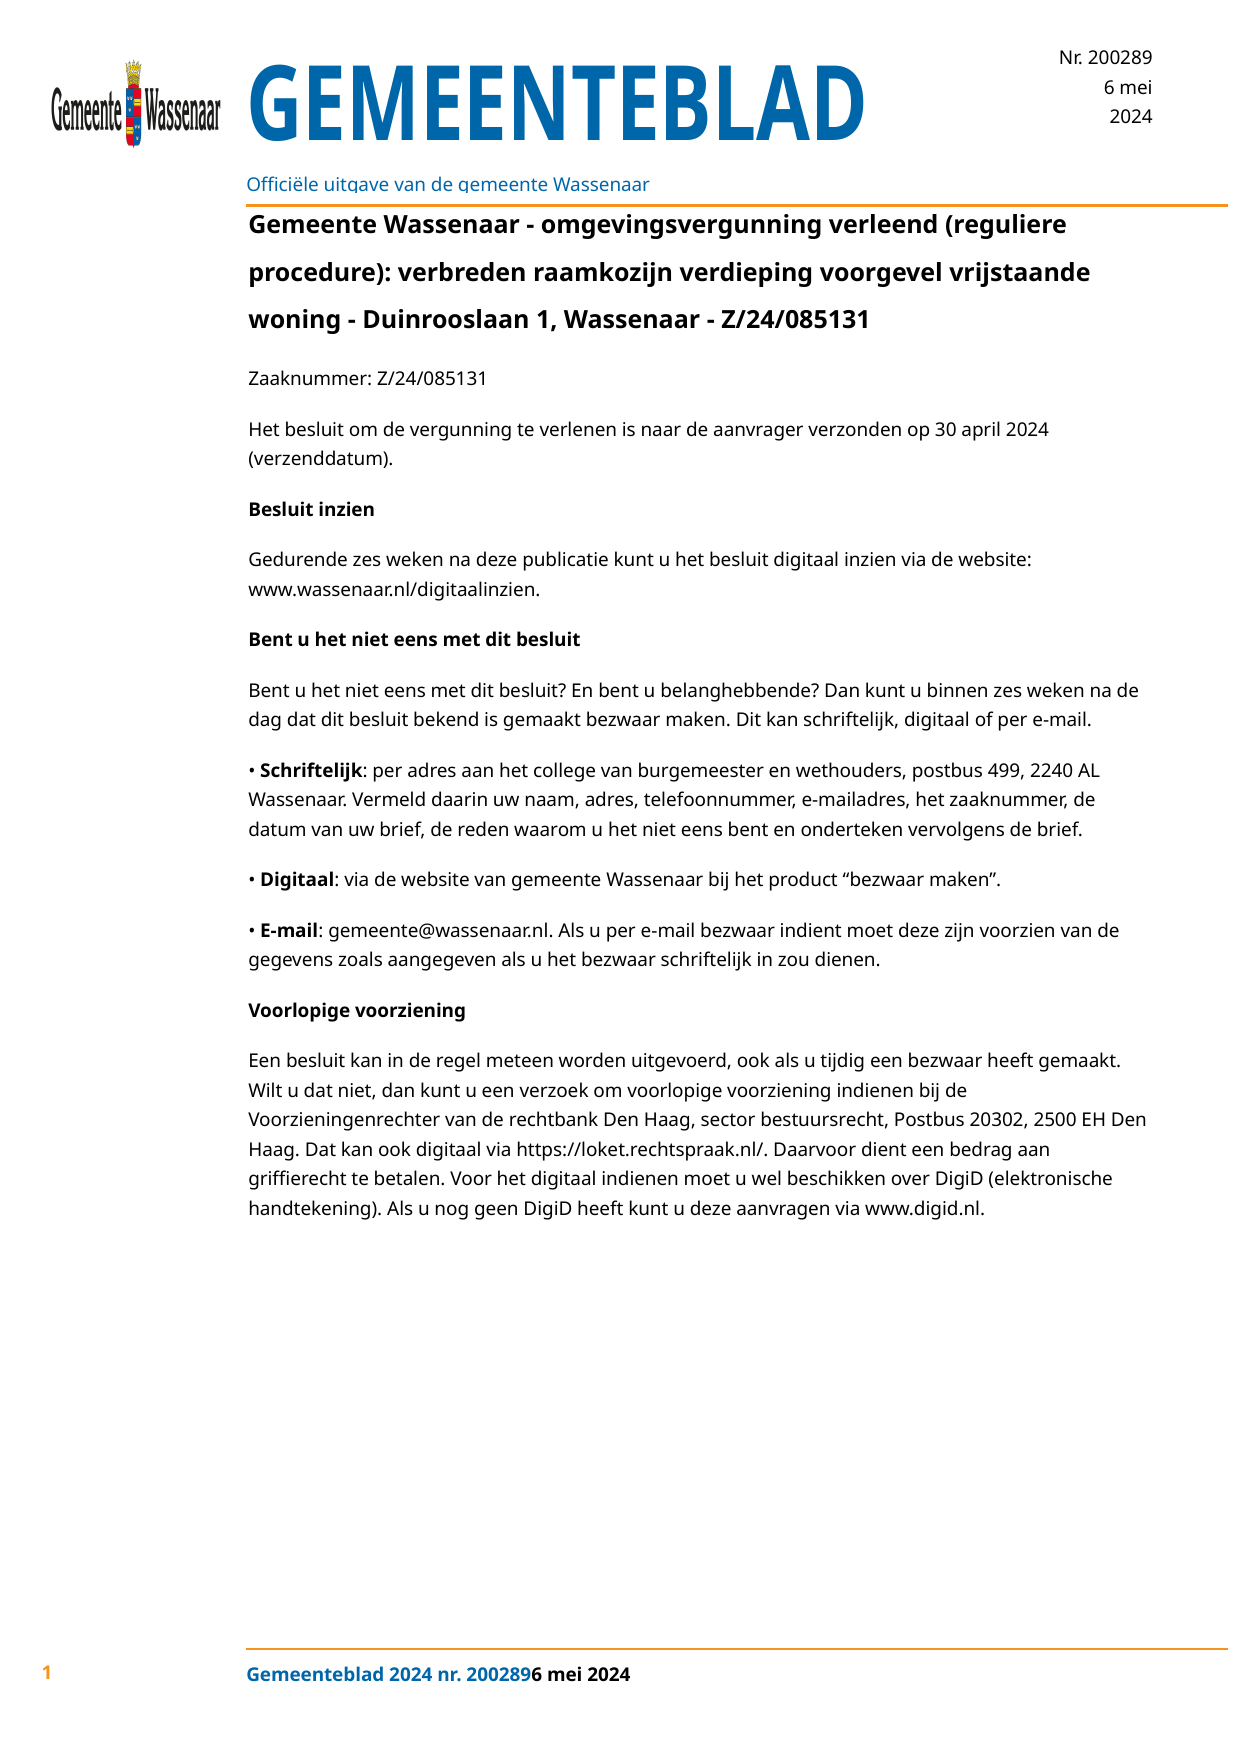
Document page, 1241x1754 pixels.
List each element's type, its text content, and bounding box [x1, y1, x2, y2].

text • E-mail: gemeente@wassenaar.nl. Als u per e-mail bezwaar indient moet deze zijn voorzien van de gegevens zoals aangegeven als u het bezwaar schriftelijk in zou dienen. [248, 917, 1152, 972]
text Bent u het niet eens met dit besluit? En bent u belanghebbende? Dan kunt u binnen zes weken na de dag dat dit besluit bekend is gemaakt bezwaar maken. Dit kan schriftelijk, digitaal of per e-mail. [248, 677, 1152, 732]
text Bent u het niet eens met dit besluit [248, 626, 1152, 652]
text Zaaknummer: Z/24/085131 [248, 366, 1152, 391]
text Besluit inzien [248, 496, 1152, 522]
text • Digitaal: via de website van gemeente Wassenaar bij het product “bezwaar maken”. [248, 866, 1152, 892]
text • Schriftelijk: per adres aan het college van burgemeester en wethouders, postbus 499, 2240 AL Wassenaar. Vermeld daarin uw naam, adres, telefoonnummer, e-mailadres, het zaaknummer, de datum van uw brief, de reden waarom u het niet eens bent en onderteken vervolgens de brief. [248, 757, 1152, 842]
text Gedurende zes weken na deze publicatie kunt u het besluit digitaal inzien via de website: www.wassenaar.nl/digitaalinzien. [248, 546, 1152, 602]
picture [41, 47, 231, 172]
text Gemeente Wassenaar - omgevingsvergunning verleend (reguliere procedure): verbreden raamkozijn verdieping voorgevel vrijstaande woning - Duinrooslaan 1, Wassenaar - Z/24/085131 [248, 207, 1152, 336]
text Het besluit om de vergunning te verlenen is naar de aanvrager verzonden op 30 april 2024 (verzenddatum). [248, 416, 1152, 471]
text Voorlopige voorziening [248, 997, 1152, 1022]
text Een besluit kan in de regel meteen worden uitgevoerd, ook als u tijdig een bezwaar heeft gemaakt. Wilt u dat niet, dan kunt u een verzoek om voorlopige voorziening indienen bij de Voorzieningenrechter van de rechtbank Den Haag, sector bestuursrecht, Postbus 20302, 2500 EH Den Haag. Dat kan ook digitaal via https://loket.rechtspraak.nl/. Daarvoor dient een bedrag aan griffierecht te betalen. Voor het digitaal indienen moet u wel beschikken over DigiD (elektronische handtekening). Als u nog geen DigiD heeft kunt u deze aanvragen via www.digid.nl. [248, 1047, 1152, 1221]
